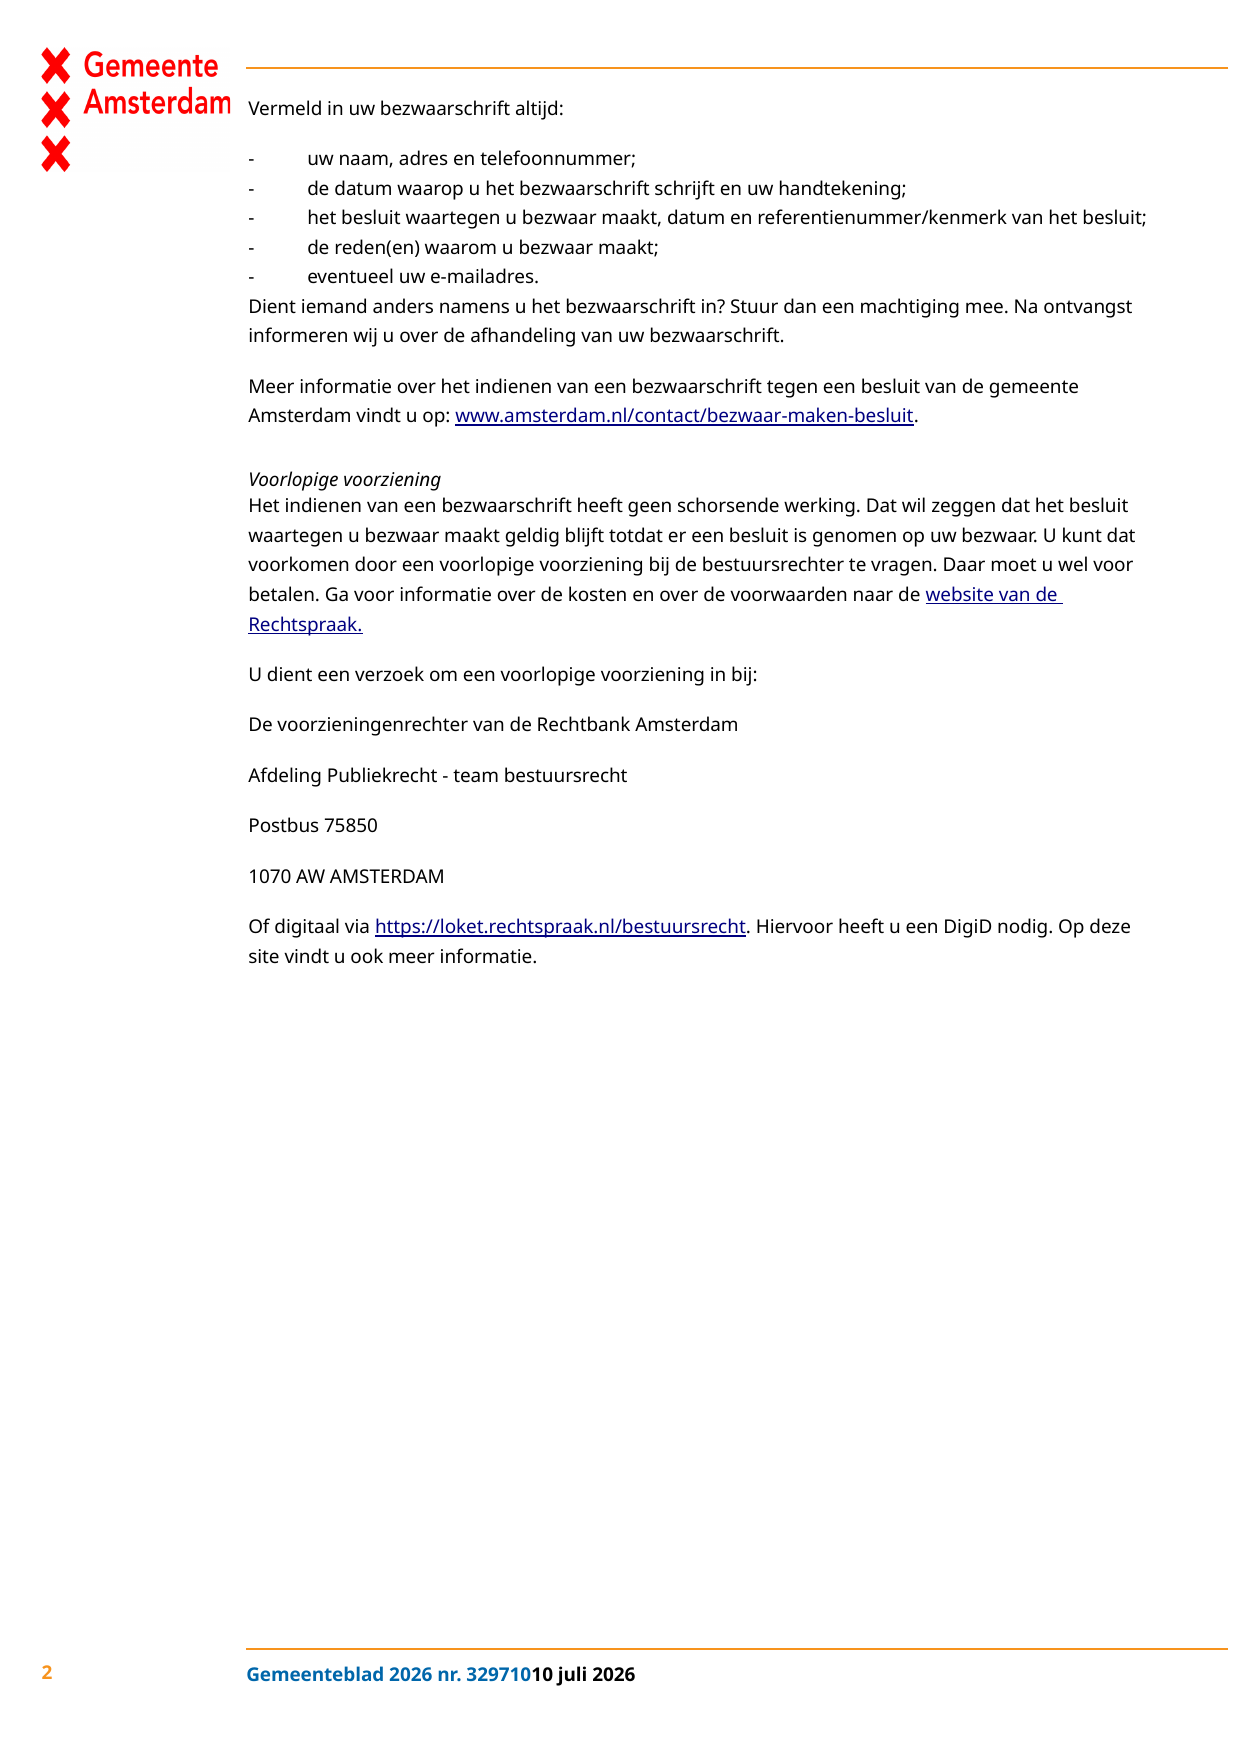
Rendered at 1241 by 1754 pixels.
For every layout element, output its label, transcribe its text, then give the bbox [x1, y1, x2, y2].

text De voorzieningenrechter van de Rechtbank Amsterdam [248, 712, 1152, 737]
list de reden(en) waarom u bezwaar maakt; [248, 234, 1152, 260]
picture [41, 47, 231, 172]
list uw naam, adres en telefoonnummer; [248, 145, 1152, 171]
list eventueel uw e-mailadres. [248, 263, 1152, 289]
text Vermeld in uw bezwaarschrift altijd: [248, 95, 1152, 121]
text Dient iemand anders namens u het bezwaarschrift in? Stuur dan een machtiging mee. Na ontvangst informeren wij u over de afhandeling van uw bezwaarschrift. [248, 293, 1152, 348]
list het besluit waartegen u bezwaar maakt, datum en referentienummer/kenmerk van het besluit; [248, 204, 1152, 230]
text Voorlopige voorziening [248, 467, 1152, 492]
list de datum waarop u het bezwaarschrift schrijft en uw handtekening; [248, 175, 1152, 201]
text Afdeling Publiekrecht - team bestuursrecht [248, 762, 1152, 788]
text Meer informatie over het indienen van een bezwaarschrift tegen een besluit van de gemeente Amsterdam vindt u op: www.amsterdam.nl/contact/bezwaar-maken-besluit. [248, 373, 1152, 428]
text 1070 AW AMSTERDAM [248, 863, 1152, 888]
text Postbus 75850 [248, 812, 1152, 838]
text Of digitaal via https://loket.rechtspraak.nl/bestuursrecht. Hiervoor heeft u een DigiD nodig. Op deze site vindt u ook meer informatie. [248, 913, 1152, 968]
text U dient een verzoek om een voorlopige voorziening in bij: [248, 661, 1152, 687]
text Het indienen van een bezwaarschrift heeft geen schorsende werking. Dat wil zeggen dat het besluit waartegen u bezwaar maakt geldig blijft totdat er een besluit is genomen op uw bezwaar. U kunt dat voorkomen door een voorlopige voorziening bij de bestuursrechter te vragen. Daar moet u wel voor betalen. Ga voor informatie over de kosten en over de voorwaarden naar de website van de Rechtspraak. [248, 492, 1152, 636]
